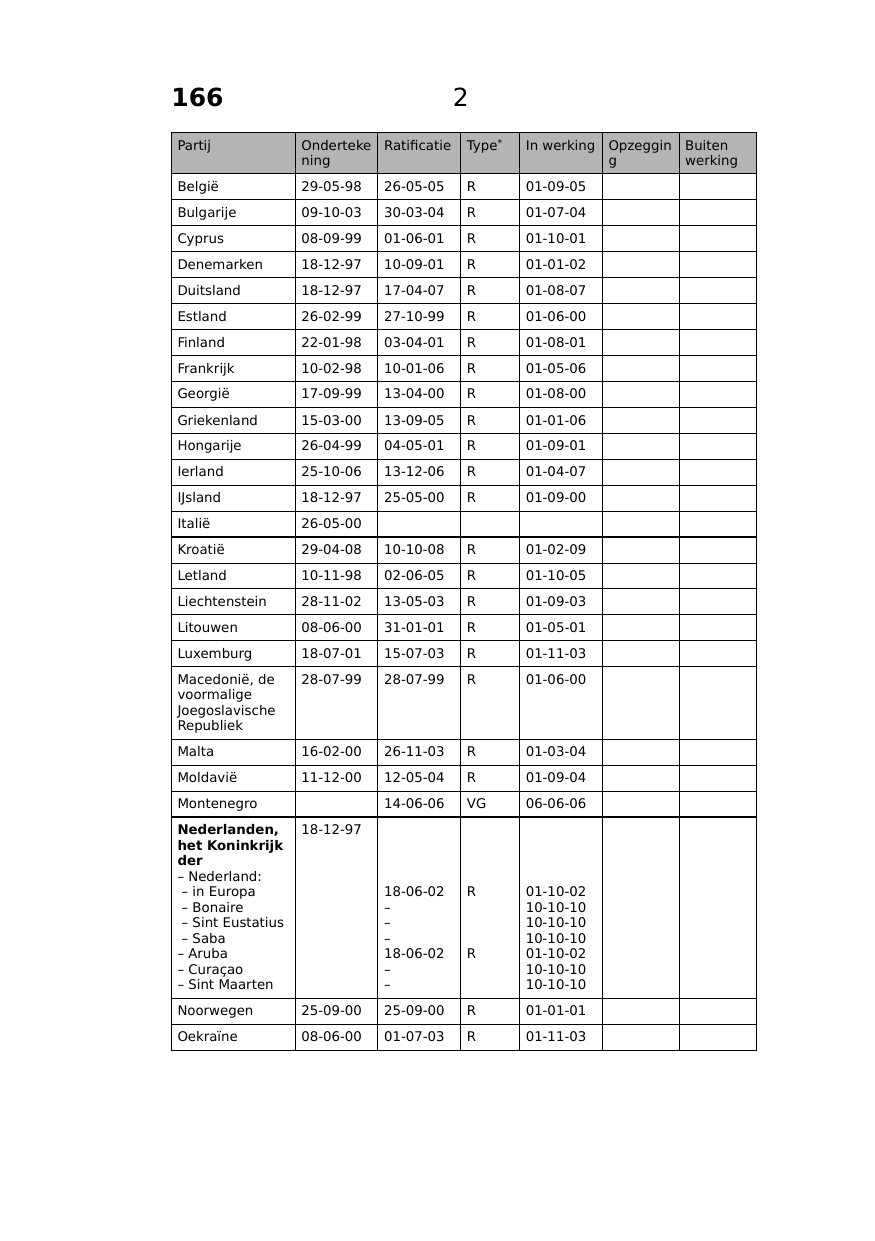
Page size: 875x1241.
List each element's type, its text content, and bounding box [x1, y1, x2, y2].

table_cell [603, 486, 679, 511]
table_cell 01-09-03 [520, 589, 602, 614]
table_cell Luxemburg [172, 641, 295, 666]
table_cell 10-10-10 [520, 962, 602, 977]
table_cell [680, 962, 756, 977]
table_cell [680, 1025, 756, 1049]
table_cell [680, 818, 756, 869]
table_cell 17-04-07 [378, 278, 460, 303]
table_cell [603, 408, 679, 433]
table_cell 01-09-04 [520, 766, 602, 791]
table_cell – [378, 931, 460, 946]
table_cell [680, 946, 756, 962]
table_cell R [461, 278, 519, 303]
table_cell R [461, 200, 519, 225]
table_cell [296, 915, 377, 931]
table_cell – [378, 900, 460, 915]
table_cell [378, 869, 460, 884]
table_cell 10-10-10 [520, 931, 602, 946]
table_cell [296, 900, 377, 915]
table_cell Finland [172, 330, 295, 355]
table_cell [680, 330, 756, 355]
table_cell Duitsland [172, 278, 295, 303]
table_cell 15-07-03 [378, 641, 460, 666]
table_cell 26-05-00 [296, 512, 377, 536]
table_cell [296, 869, 377, 884]
table_cell R [461, 382, 519, 407]
table_cell Bulgarije [172, 200, 295, 225]
table_cell – Nederland: [172, 869, 295, 884]
table_cell 01-05-06 [520, 356, 602, 381]
table_cell [378, 512, 460, 536]
table_cell 01-07-04 [520, 200, 602, 225]
table_header In werking [520, 133, 602, 173]
table_cell Liechtenstein [172, 589, 295, 614]
table_cell [680, 641, 756, 666]
table_cell 25-09-00 [296, 999, 377, 1023]
table_cell 10-10-10 [520, 978, 602, 998]
table_cell 25-09-00 [378, 999, 460, 1023]
table_cell 26-02-99 [296, 304, 377, 329]
table_cell 01-11-03 [520, 641, 602, 666]
table_cell 10-02-98 [296, 356, 377, 381]
table_cell 09-10-03 [296, 200, 377, 225]
table_cell 01-11-03 [520, 1025, 602, 1049]
table_cell – Bonaire [172, 900, 295, 915]
table_cell [680, 382, 756, 407]
table_cell [680, 915, 756, 931]
table_cell 27-10-99 [378, 304, 460, 329]
table_cell [603, 252, 679, 277]
table_cell [461, 900, 519, 915]
table_cell 01-07-03 [378, 1025, 460, 1049]
table_cell [680, 278, 756, 303]
table_cell 01-06-00 [520, 667, 602, 739]
table_cell [680, 792, 756, 816]
table_header Ondertekening [296, 133, 377, 173]
table_cell 26-05-05 [378, 174, 460, 199]
table_cell [296, 931, 377, 946]
table_cell 01-06-00 [520, 304, 602, 329]
table_cell [520, 869, 602, 884]
table_cell 13-05-03 [378, 589, 460, 614]
table_cell – in Europa [172, 884, 295, 900]
table_cell [461, 962, 519, 977]
table_cell [680, 538, 756, 562]
table_cell 13-04-00 [378, 382, 460, 407]
table_cell 18-06-02 [378, 884, 460, 900]
table_cell [296, 792, 377, 816]
table_cell 28-07-99 [296, 667, 377, 739]
table_cell [680, 434, 756, 459]
table_cell [603, 915, 679, 931]
table_cell [680, 408, 756, 433]
table_cell R [461, 564, 519, 588]
table_cell R [461, 999, 519, 1023]
table_cell [680, 999, 756, 1023]
table_cell 01-06-01 [378, 226, 460, 251]
table_cell [520, 512, 602, 536]
table_cell [680, 252, 756, 277]
table_cell 18-07-01 [296, 641, 377, 666]
table_cell – Saba [172, 931, 295, 946]
table_cell 10-09-01 [378, 252, 460, 277]
table_header Type* [461, 133, 519, 173]
table_cell 29-05-98 [296, 174, 377, 199]
table_cell 01-03-04 [520, 740, 602, 764]
table_cell R [461, 174, 519, 199]
table_cell [680, 869, 756, 884]
table_cell [680, 200, 756, 225]
table_cell 01-01-02 [520, 252, 602, 277]
table_cell [680, 304, 756, 329]
table_cell 22-01-98 [296, 330, 377, 355]
table_cell [603, 304, 679, 329]
table_cell – [378, 915, 460, 931]
table_cell R [461, 460, 519, 484]
table_cell [603, 869, 679, 884]
table_cell 08-09-99 [296, 226, 377, 251]
table_cell Moldavië [172, 766, 295, 791]
table_cell – Sint Eustatius [172, 915, 295, 931]
table_cell 01-01-01 [520, 999, 602, 1023]
table_cell 26-04-99 [296, 434, 377, 459]
table_cell Georgië [172, 382, 295, 407]
table_cell België [172, 174, 295, 199]
table_cell R [461, 226, 519, 251]
table_cell [680, 740, 756, 764]
table_cell 01-08-07 [520, 278, 602, 303]
table_cell 28-07-99 [378, 667, 460, 739]
table_cell Litouwen [172, 615, 295, 640]
table_cell 11-12-00 [296, 766, 377, 791]
table_cell Montenegro [172, 792, 295, 816]
table_header Ratificatie [378, 133, 460, 173]
table_cell 26-11-03 [378, 740, 460, 764]
table_cell 01-09-01 [520, 434, 602, 459]
table_cell [296, 978, 377, 998]
table_cell [461, 869, 519, 884]
table_cell [603, 900, 679, 915]
table_cell R [461, 884, 519, 900]
table_cell 14-06-06 [378, 792, 460, 816]
table_cell [520, 818, 602, 869]
table_cell 18-06-02 [378, 946, 460, 962]
table_cell 10-10-10 [520, 915, 602, 931]
table_cell Italië [172, 512, 295, 536]
table_cell [680, 931, 756, 946]
table_cell [603, 356, 679, 381]
table_cell 18-12-97 [296, 252, 377, 277]
table_cell [296, 946, 377, 962]
table_cell [680, 667, 756, 739]
table_cell R [461, 615, 519, 640]
table_cell [603, 434, 679, 459]
table_cell 10-10-08 [378, 538, 460, 562]
table_cell [680, 589, 756, 614]
table_cell 25-10-06 [296, 460, 377, 484]
table_cell [603, 538, 679, 562]
table_cell R [461, 408, 519, 433]
table_cell [680, 486, 756, 511]
table_cell R [461, 946, 519, 962]
table_cell [603, 792, 679, 816]
table_cell [603, 766, 679, 791]
table_cell [603, 589, 679, 614]
table_cell 04-05-01 [378, 434, 460, 459]
table_cell 01-04-07 [520, 460, 602, 484]
table_cell 29-04-08 [296, 538, 377, 562]
table_cell R [461, 1025, 519, 1049]
table_cell 01-10-02 [520, 884, 602, 900]
table_cell R [461, 304, 519, 329]
table_cell [603, 512, 679, 536]
table_cell [603, 999, 679, 1023]
table_cell Ierland [172, 460, 295, 484]
table_cell [603, 564, 679, 588]
table_cell 06-06-06 [520, 792, 602, 816]
table_cell [603, 330, 679, 355]
table_cell R [461, 667, 519, 739]
table_cell [680, 900, 756, 915]
table_cell Oekraïne [172, 1025, 295, 1049]
table_cell 31-01-01 [378, 615, 460, 640]
table_cell Letland [172, 564, 295, 588]
table_cell Nederlanden, het Koninkrijk der [172, 818, 295, 869]
table_cell 13-12-06 [378, 460, 460, 484]
table_cell R [461, 486, 519, 511]
table_cell 01-09-00 [520, 486, 602, 511]
table_header Opzegging [603, 133, 679, 173]
table_cell [603, 226, 679, 251]
table_cell – [378, 978, 460, 998]
table_cell [680, 884, 756, 900]
table_cell 01-10-01 [520, 226, 602, 251]
table_cell [680, 615, 756, 640]
table_cell 03-04-01 [378, 330, 460, 355]
table_cell [680, 174, 756, 199]
table_cell – Aruba [172, 946, 295, 962]
table_cell [603, 884, 679, 900]
table_cell Noorwegen [172, 999, 295, 1023]
table_header Partij [172, 133, 295, 173]
table_cell [680, 460, 756, 484]
table_cell [603, 1025, 679, 1049]
table_cell [680, 356, 756, 381]
table_cell 01-05-01 [520, 615, 602, 640]
table_cell [461, 915, 519, 931]
table_cell 30-03-04 [378, 200, 460, 225]
table_cell Griekenland [172, 408, 295, 433]
table_cell [603, 641, 679, 666]
table_cell R [461, 252, 519, 277]
table_cell 01-08-01 [520, 330, 602, 355]
table_cell [603, 615, 679, 640]
table_cell [603, 818, 679, 869]
table_cell Frankrijk [172, 356, 295, 381]
table_cell [603, 382, 679, 407]
table_cell [680, 978, 756, 998]
table_cell Cyprus [172, 226, 295, 251]
table_cell [603, 200, 679, 225]
table_cell 02-06-05 [378, 564, 460, 588]
table_header Buiten werking [680, 133, 756, 173]
table_cell 28-11-02 [296, 589, 377, 614]
table_cell – [378, 962, 460, 977]
table_cell Hongarije [172, 434, 295, 459]
table_cell [603, 740, 679, 764]
table_cell [603, 174, 679, 199]
table_cell 08-06-00 [296, 1025, 377, 1049]
table_cell 01-09-05 [520, 174, 602, 199]
table_cell 01-02-09 [520, 538, 602, 562]
table_cell [680, 766, 756, 791]
table_cell IJsland [172, 486, 295, 511]
table_cell [296, 884, 377, 900]
table_cell 17-09-99 [296, 382, 377, 407]
table_cell [603, 278, 679, 303]
table_cell [680, 226, 756, 251]
table_cell 10-11-98 [296, 564, 377, 588]
table_cell [603, 978, 679, 998]
table_cell [461, 512, 519, 536]
table_cell R [461, 589, 519, 614]
table_cell 16-02-00 [296, 740, 377, 764]
table_cell 12-05-04 [378, 766, 460, 791]
table_cell 25-05-00 [378, 486, 460, 511]
table_cell R [461, 740, 519, 764]
table_cell [603, 667, 679, 739]
table_cell – Sint Maarten [172, 978, 295, 998]
table_cell 10-10-10 [520, 900, 602, 915]
table_cell 01-10-05 [520, 564, 602, 588]
table_cell Denemarken [172, 252, 295, 277]
table_cell Malta [172, 740, 295, 764]
table_cell – Curaçao [172, 962, 295, 977]
table_cell 15-03-00 [296, 408, 377, 433]
table_cell [680, 512, 756, 536]
table_cell 10-01-06 [378, 356, 460, 381]
table_cell 18-12-97 [296, 486, 377, 511]
table_cell R [461, 330, 519, 355]
table_cell 18-12-97 [296, 278, 377, 303]
table_cell R [461, 434, 519, 459]
table_cell [461, 931, 519, 946]
table_cell [461, 978, 519, 998]
table_cell R [461, 538, 519, 562]
table_cell VG [461, 792, 519, 816]
table_cell [680, 564, 756, 588]
table_cell [603, 962, 679, 977]
table_cell 01-08-00 [520, 382, 602, 407]
table_cell 08-06-00 [296, 615, 377, 640]
table_cell [378, 818, 460, 869]
table_cell 01-10-02 [520, 946, 602, 962]
table_cell [603, 460, 679, 484]
table_cell [461, 818, 519, 869]
table_cell 18-12-97 [296, 818, 377, 869]
table_cell 01-01-06 [520, 408, 602, 433]
table_cell [296, 962, 377, 977]
table_cell [603, 946, 679, 962]
table_cell R [461, 641, 519, 666]
table_cell Macedonië, de voormalige Joegoslavische Republiek [172, 667, 295, 739]
table_cell 13-09-05 [378, 408, 460, 433]
table_cell [603, 931, 679, 946]
table_cell R [461, 356, 519, 381]
table_cell Kroatië [172, 538, 295, 562]
table_cell R [461, 766, 519, 791]
table_cell Estland [172, 304, 295, 329]
